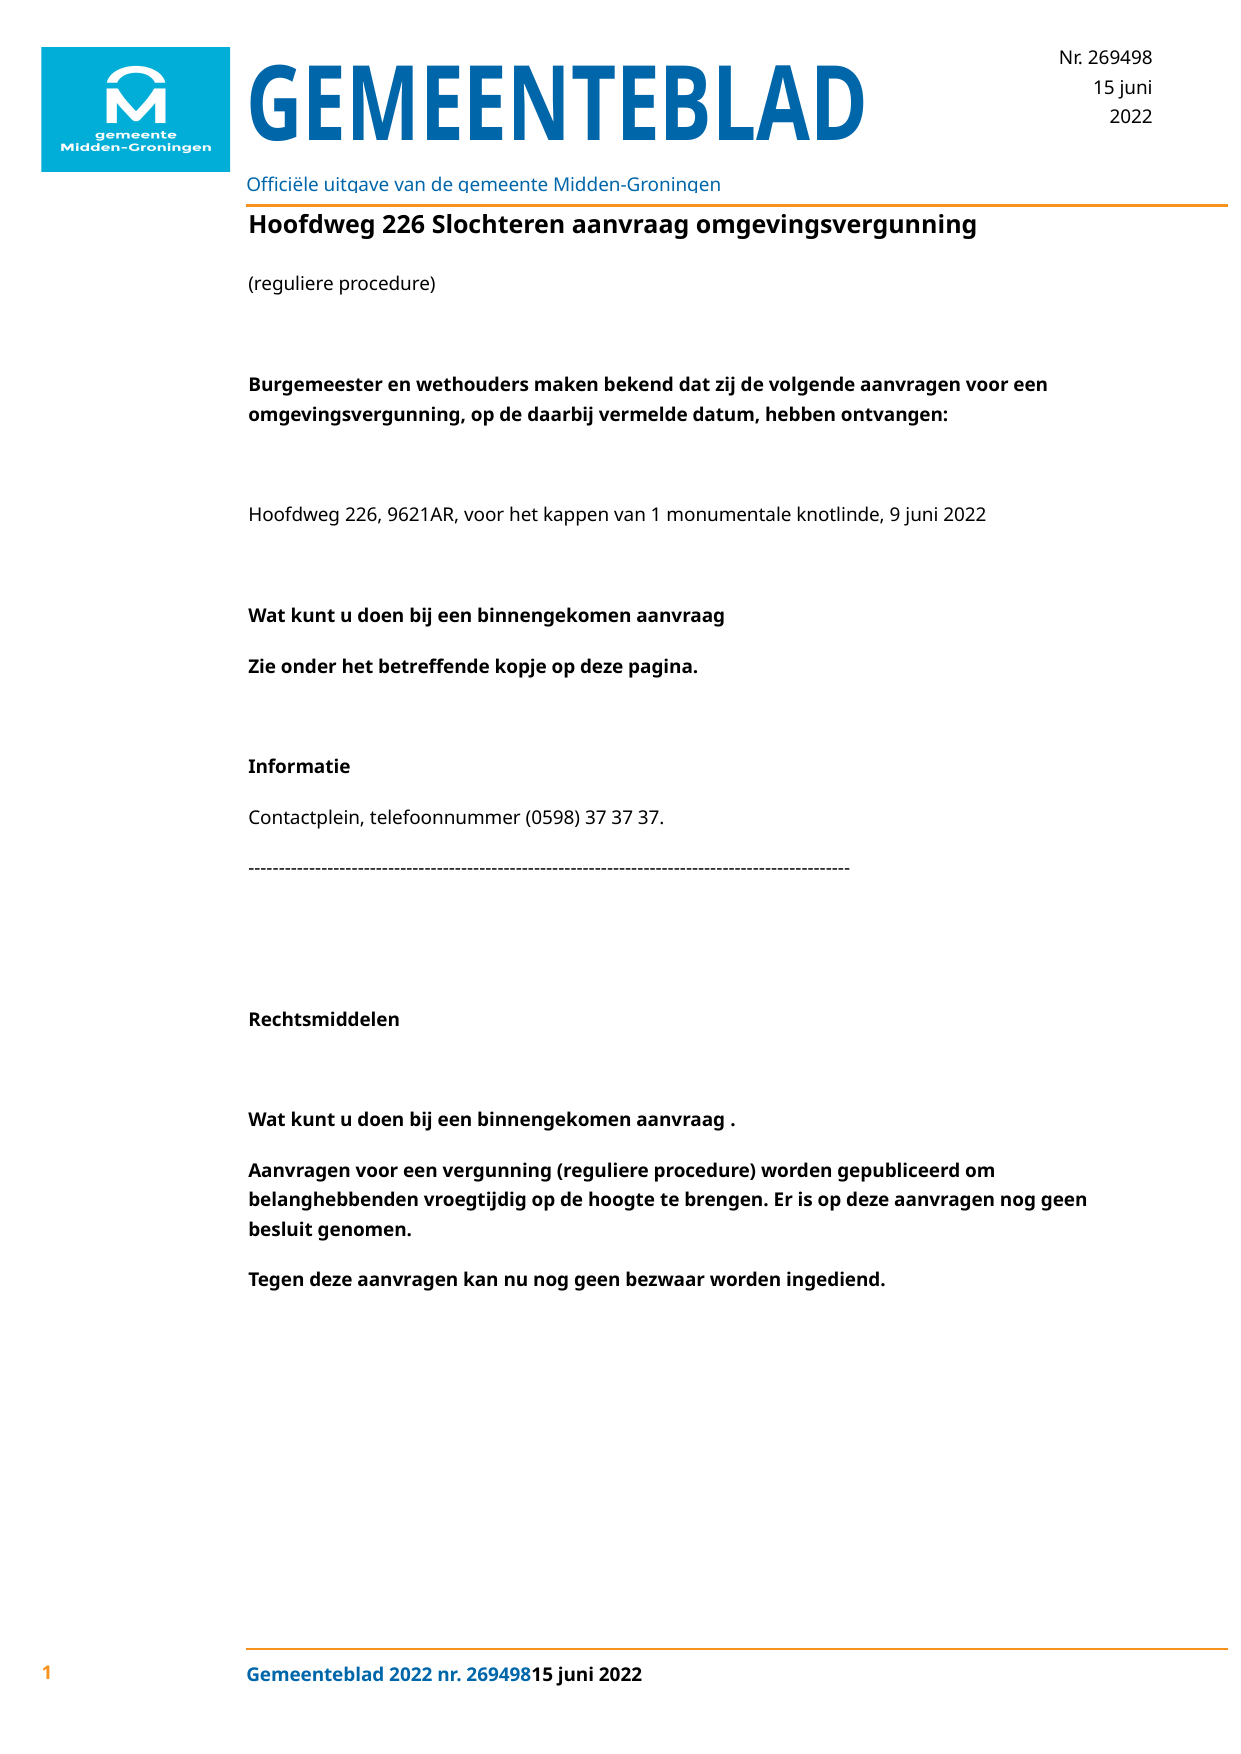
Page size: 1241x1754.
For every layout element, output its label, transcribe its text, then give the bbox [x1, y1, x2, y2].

text Wat kunt u doen bij een binnengekomen aanvraag [248, 602, 1152, 628]
text Burgemeester en wethouders maken bekend dat zij de volgende aanvragen voor een omgevingsvergunning, op de daarbij vermelde datum, hebben ontvangen: [248, 371, 1152, 426]
text (reguliere procedure) [248, 270, 1152, 296]
text Rechtsmiddelen [248, 1006, 1152, 1031]
text Wat kunt u doen bij een binnengekomen aanvraag . [248, 1107, 1152, 1132]
text Informatie [248, 754, 1152, 779]
text Hoofdweg 226 Slochteren aanvraag omgevingsvergunning [248, 207, 1152, 241]
text Contactplein, telefoonnummer (0598) 37 37 37. [248, 804, 1152, 830]
text Aanvragen voor een vergunning (reguliere procedure) worden gepubliceerd om belanghebbenden vroegtijdig op de hoogte te brengen. Er is op deze aanvragen nog geen besluit genomen. [248, 1157, 1152, 1242]
picture [184, 146, 190, 153]
text Zie onder het betreffende kopje op deze pagina. [248, 653, 1152, 678]
picture [108, 66, 164, 82]
text Hoofdweg 226, 9621AR, voor het kappen van 1 monumentale knotlinde, 9 juni 2022 [248, 502, 1152, 527]
text --------------------------------------------------------------------------------------------------- [248, 854, 1152, 880]
text Tegen deze aanvragen kan nu nog geen bezwaar worden ingediend. [248, 1267, 1152, 1292]
picture [107, 89, 165, 122]
